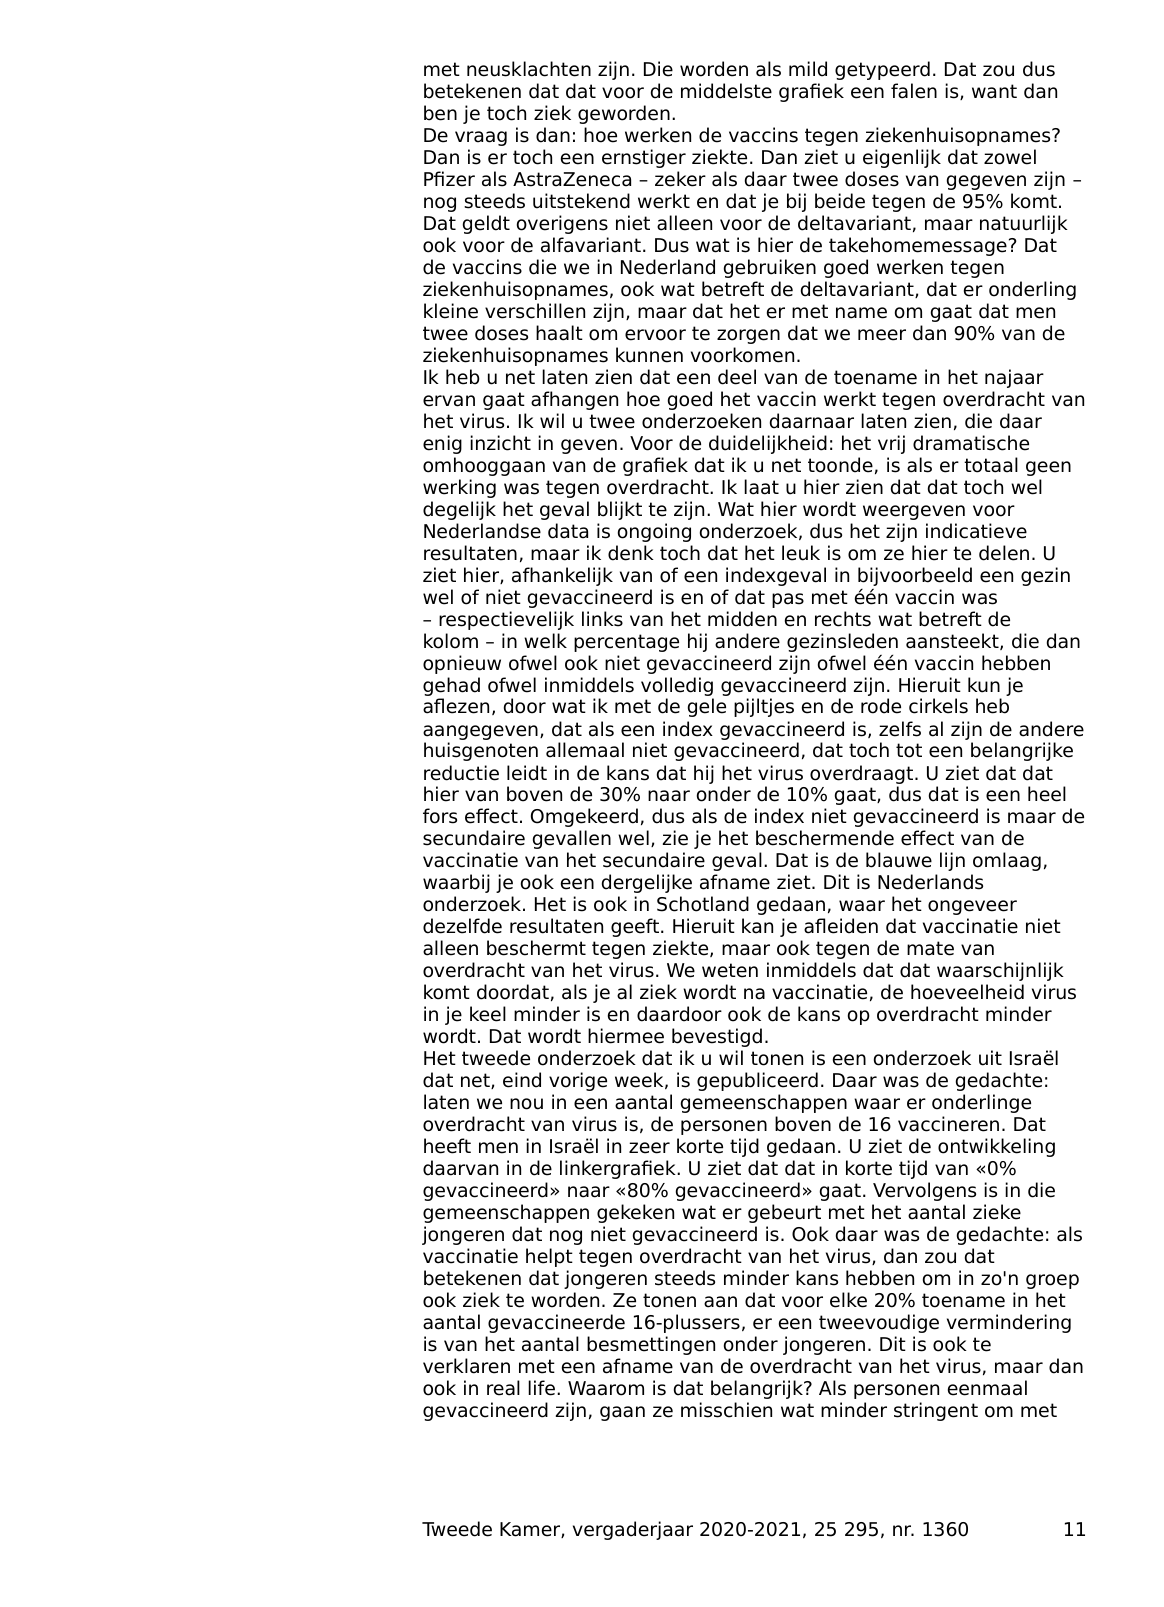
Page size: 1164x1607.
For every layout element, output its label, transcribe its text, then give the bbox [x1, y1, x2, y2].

text Het tweede onderzoek dat ik u wil tonen is een onderzoek uit Israël dat net, eind vorige week, is gepubliceerd. Daar was de gedachte: laten we nou in een aantal gemeenschappen waar er onderlinge overdracht van virus is, de personen boven de 16 vaccineren. Dat heeft men in Israël in zeer korte tijd gedaan. U ziet de ontwikkeling daarvan in de linkergrafiek. U ziet dat dat in korte tijd van «0% gevaccineerd» naar «80% gevaccineerd» gaat. Vervolgens is in die gemeenschappen gekeken wat er gebeurt met het aantal zieke jongeren dat nog niet gevaccineerd is. Ook daar was de gedachte: als vaccinatie helpt tegen overdracht van het virus, dan zou dat betekenen dat jongeren steeds minder kans hebben om in zo'n groep ook ziek te worden. Ze tonen aan dat voor elke 20% toename in het aantal gevaccineerde 16-plussers, er een tweevoudige vermindering is van het aantal besmettingen onder jongeren. Dit is ook te verklaren met een afname van de overdracht van het virus, maar dan ook in real life. Waarom is dat belangrijk? Als personen eenmaal gevaccineerd zijn, gaan ze misschien wat minder stringent om met [422, 1048, 1087, 1422]
text De vraag is dan: hoe werken de vaccins tegen ziekenhuisopnames? Dan is er toch een ernstiger ziekte. Dan ziet u eigenlijk dat zowel Pfizer als AstraZeneca – zeker als daar twee doses van gegeven zijn – nog steeds uitstekend werkt en dat je bij beide tegen de 95% komt. Dat geldt overigens niet alleen voor de deltavariant, maar natuurlijk ook voor de alfavariant. Dus wat is hier de takehomemessage? Dat de vaccins die we in Nederland gebruiken goed werken tegen ziekenhuisopnames, ook wat betreft de deltavariant, dat er onderling kleine verschillen zijn, maar dat het er met name om gaat dat men twee doses haalt om ervoor te zorgen dat we meer dan 90% van de ziekenhuisopnames kunnen voorkomen. [422, 125, 1087, 367]
text met neusklachten zijn. Die worden als mild getypeerd. Dat zou dus betekenen dat dat voor de middelste grafiek een falen is, want dan ben je toch ziek geworden. [422, 59, 1087, 125]
text Ik heb u net laten zien dat een deel van de toename in het najaar ervan gaat afhangen hoe goed het vaccin werkt tegen overdracht van het virus. Ik wil u twee onderzoeken daarnaar laten zien, die daar enig inzicht in geven. Voor de duidelijkheid: het vrij dramatische omhooggaan van de grafiek dat ik u net toonde, is als er totaal geen werking was tegen overdracht. Ik laat u hier zien dat dat toch wel degelijk het geval blijkt te zijn. Wat hier wordt weergeven voor Nederlandse data is ongoing onderzoek, dus het zijn indicatieve resultaten, maar ik denk toch dat het leuk is om ze hier te delen. U ziet hier, afhankelijk van of een indexgeval in bijvoorbeeld een gezin wel of niet gevaccineerd is en of dat pas met één vaccin was – respectievelijk links van het midden en rechts wat betreft de kolom – in welk percentage hij andere gezinsleden aansteekt, die dan opnieuw ofwel ook niet gevaccineerd zijn ofwel één vaccin hebben gehad ofwel inmiddels volledig gevaccineerd zijn. Hieruit kun je aflezen, door wat ik met de gele pijltjes en de rode cirkels heb aangegeven, dat als een index gevaccineerd is, zelfs al zijn de andere huisgenoten allemaal niet gevaccineerd, dat toch tot een belangrijke reductie leidt in de kans dat hij het virus overdraagt. U ziet dat dat hier van boven de 30% naar onder de 10% gaat, dus dat is een heel fors effect. Omgekeerd, dus als de index niet gevaccineerd is maar de secundaire gevallen wel, zie je het beschermende effect van de vaccinatie van het secundaire geval. Dat is de blauwe lijn omlaag, waarbij je ook een dergelijke afname ziet. Dit is Nederlands onderzoek. Het is ook in Schotland gedaan, waar het ongeveer dezelfde resultaten geeft. Hieruit kan je afleiden dat vaccinatie niet alleen beschermt tegen ziekte, maar ook tegen de mate van overdracht van het virus. We weten inmiddels dat dat waarschijnlijk komt doordat, als je al ziek wordt na vaccinatie, de hoeveelheid virus in je keel minder is en daardoor ook de kans op overdracht minder wordt. Dat wordt hiermee bevestigd. [422, 367, 1087, 1048]
